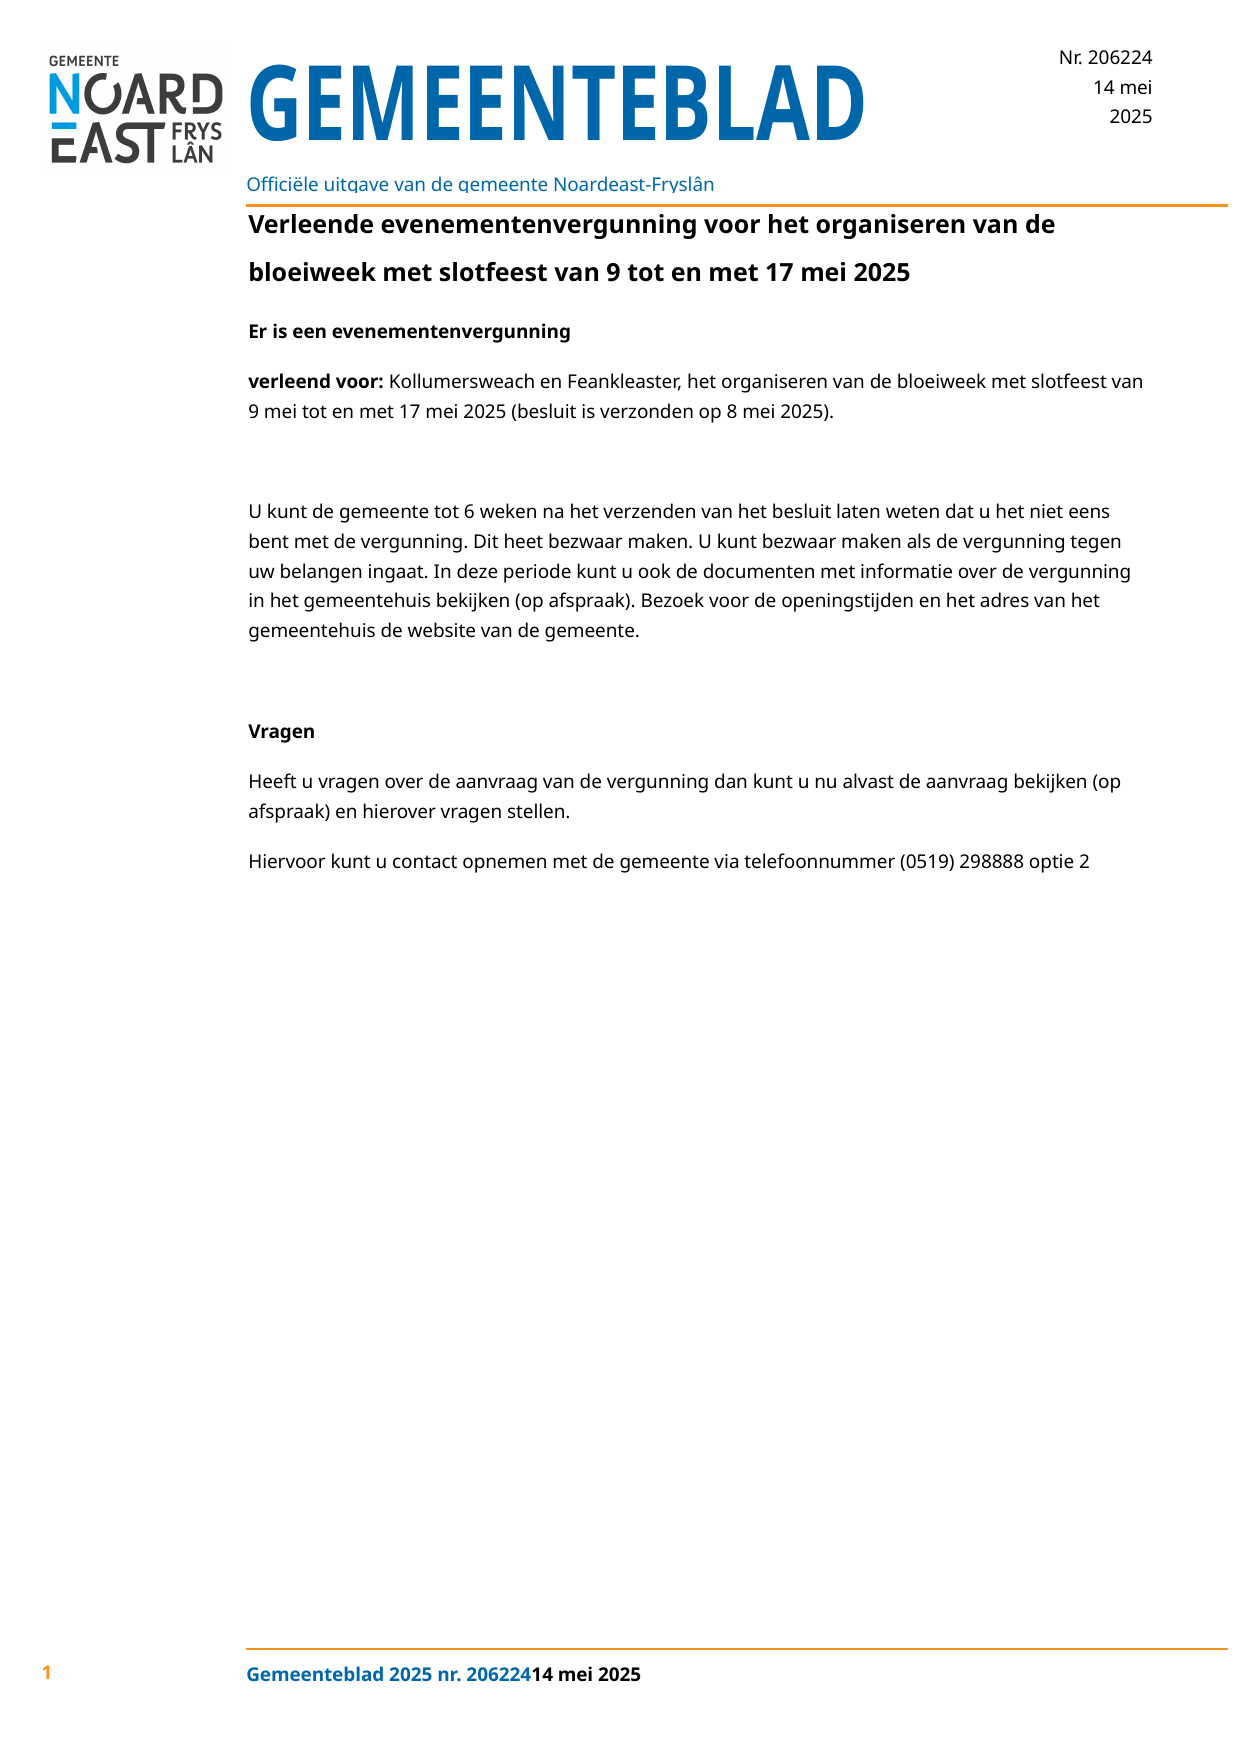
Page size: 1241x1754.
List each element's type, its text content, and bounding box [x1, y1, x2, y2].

text Hiervoor kunt u contact opnemen met de gemeente via telefoonnummer (0519) 298888 optie 2 [248, 848, 1152, 874]
text U kunt de gemeente tot 6 weken na het verzenden van het besluit laten weten dat u het niet eens bent met de vergunning. Dit heet bezwaar maken. U kunt bezwaar maken als de vergunning tegen uw belangen ingaat. In deze periode kunt u ook de documenten met informatie over de vergunning in het gemeentehuis bekijken (op afspraak). Bezoek voor de openingstijden en het adres van het gemeentehuis de website van de gemeente. [248, 499, 1152, 643]
text verleend voor: Kollumersweach en Feankleaster, het organiseren van de bloeiweek met slotfeest van 9 mei tot en met 17 mei 2025 (besluit is verzonden op 8 mei 2025). [248, 368, 1152, 424]
text Verleende evenementenvergunning voor het organiseren van de bloeiweek met slotfeest van 9 tot en met 17 mei 2025 [248, 207, 1152, 288]
picture [41, 47, 231, 172]
text Er is een evenementenvergunning [248, 318, 1152, 344]
text Heeft u vragen over de aanvraag van de vergunning dan kunt u nu alvast de aanvraag bekijken (op afspraak) en hierover vragen stellen. [248, 768, 1152, 824]
text Vragen [248, 718, 1152, 744]
